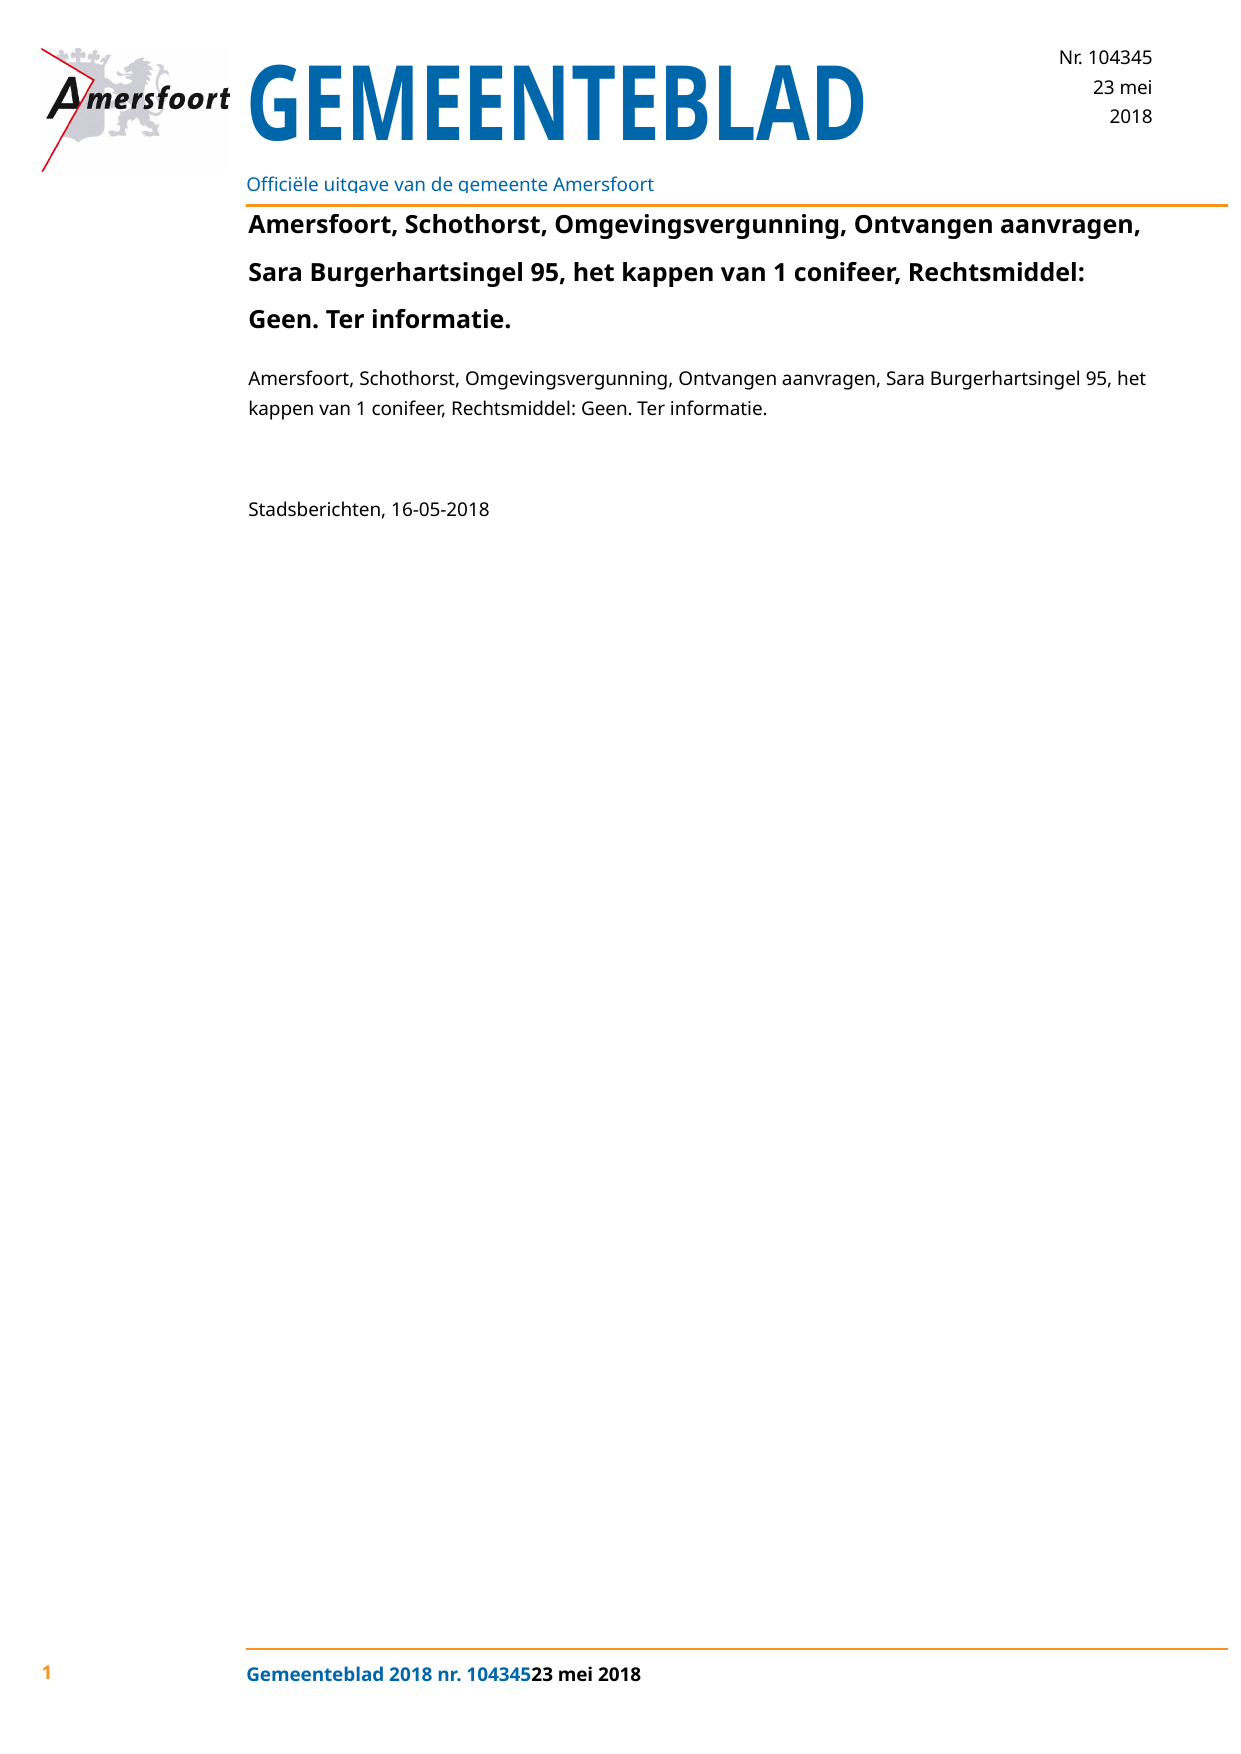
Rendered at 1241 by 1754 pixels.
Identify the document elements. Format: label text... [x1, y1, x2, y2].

text Amersfoort, Schothorst, Omgevingsvergunning, Ontvangen aanvragen, Sara Burgerhartsingel 95, het kappen van 1 conifeer, Rechtsmiddel: Geen. Ter informatie. [248, 366, 1152, 421]
text Amersfoort, Schothorst, Omgevingsvergunning, Ontvangen aanvragen, Sara Burgerhartsingel 95, het kappen van 1 conifeer, Rechtsmiddel: Geen. Ter informatie. [248, 207, 1152, 336]
text Stadsberichten, 16-05-2018 [248, 496, 1152, 522]
picture [41, 47, 231, 172]
